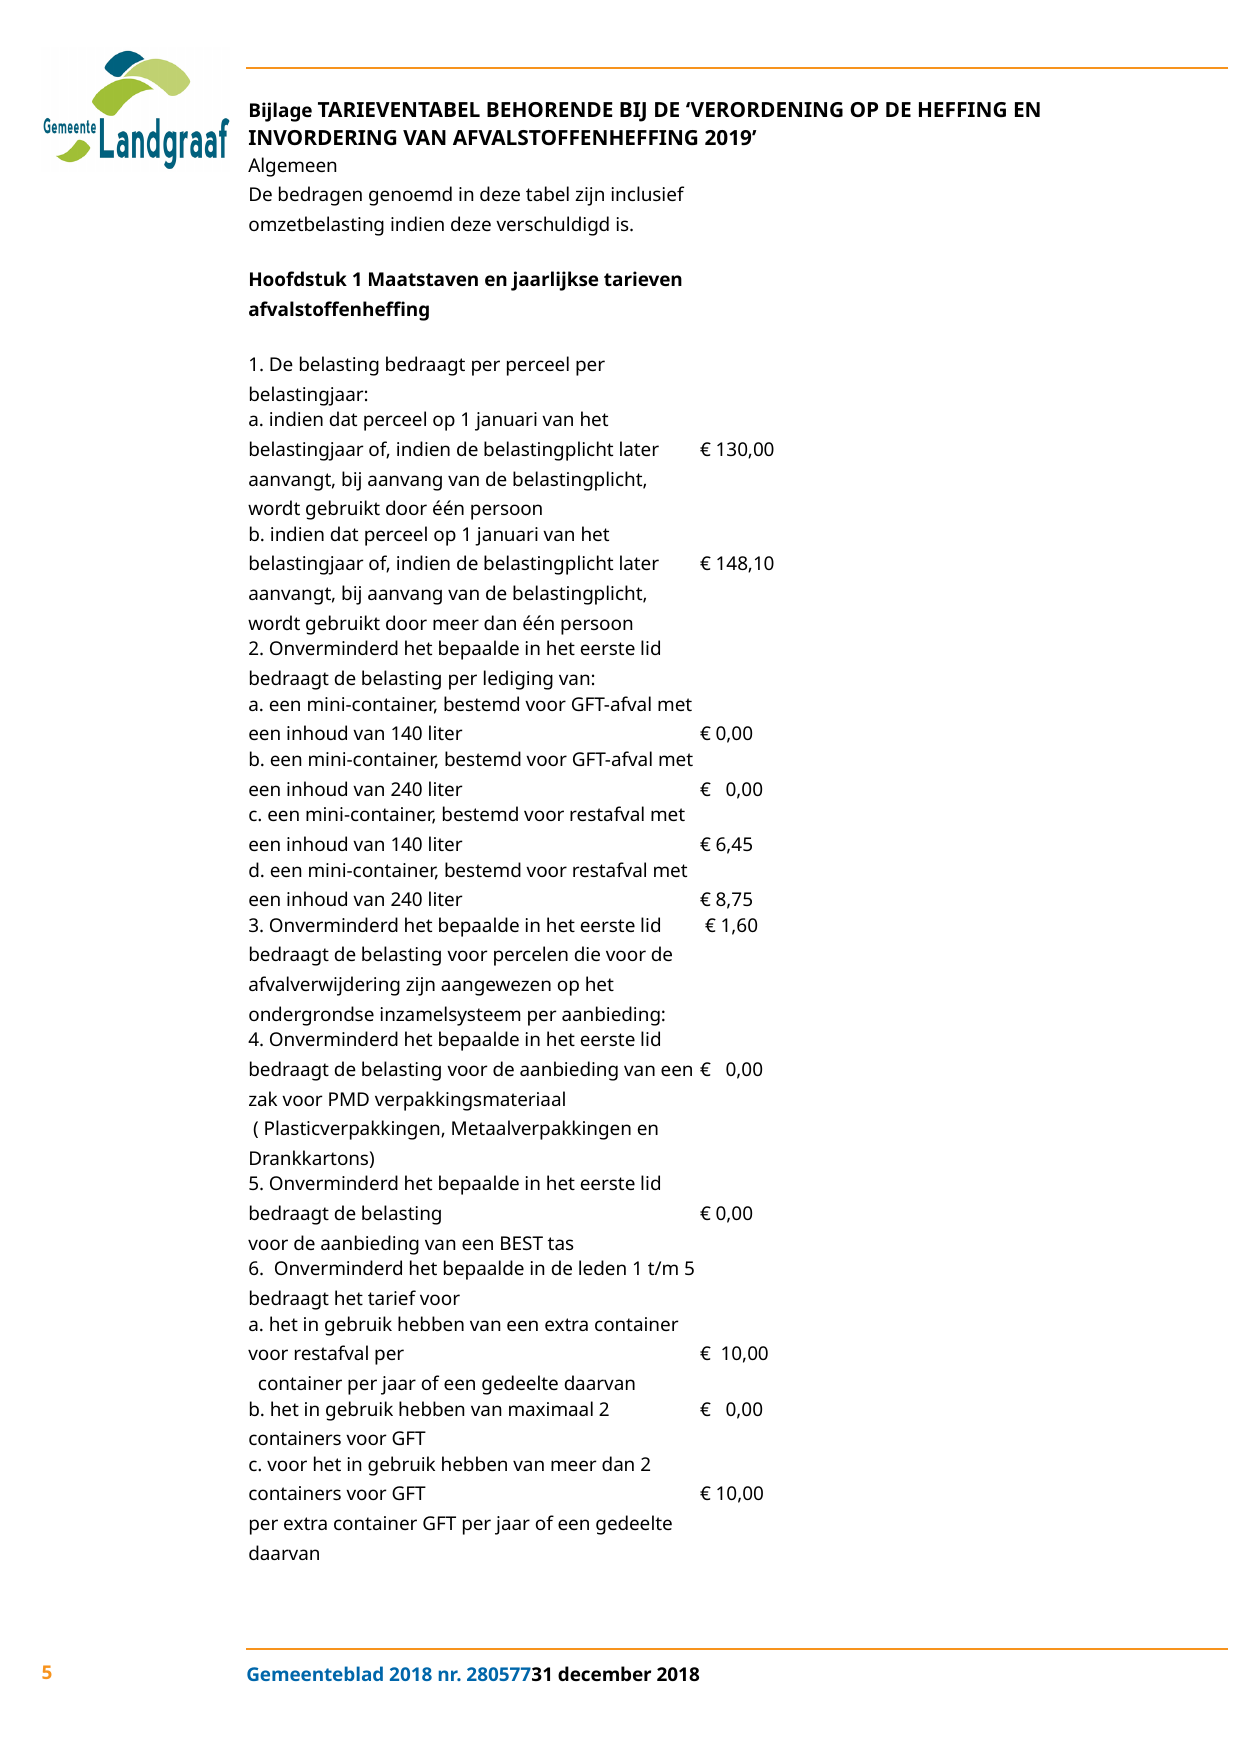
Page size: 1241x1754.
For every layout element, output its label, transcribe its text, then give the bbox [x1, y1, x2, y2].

table_cell € 0,00 [700, 691, 1152, 746]
table_cell 3. Onverminderd het bepaalde in het eerste lid bedraagt de belasting voor percelen die voor de afvalverwijdering zijn aangewezen op het ondergrondse inzamelsysteem per aanbieding: [248, 912, 700, 1027]
table_cell c. een mini-container, bestemd voor restafval met een inhoud van 140 liter [248, 801, 700, 857]
table_cell € 8,75 [700, 857, 1152, 912]
table_cell b. het in gebruik hebben van maximaal 2 containers voor GFT [248, 1396, 700, 1451]
table_cell € 148,10 [700, 521, 1152, 636]
table_cell € 0,00 [700, 1027, 1152, 1171]
table_cell 1. De belasting bedraagt per perceel per belastingjaar: [248, 351, 700, 407]
table_cell [700, 636, 1152, 691]
table_cell [700, 1256, 1152, 1311]
table_cell € 0,00 [700, 1396, 1152, 1451]
table_cell € 0,00 [700, 1171, 1152, 1256]
table_cell € 1,60 [700, 912, 1152, 1027]
picture [41, 47, 231, 172]
table_cell b. een mini-container, bestemd voor GFT-afval met een inhoud van 240 liter [248, 746, 700, 801]
table_cell a. indien dat perceel op 1 januari van het belastingjaar of, indien de belastingplicht later aanvangt, bij aanvang van de belastingplicht, wordt gebruikt door één persoon [248, 407, 700, 521]
table_cell a. het in gebruik hebben van een extra container voor restafval per container per jaar of een gedeelte daarvan [248, 1311, 700, 1396]
table_cell 5. Onverminderd het bepaalde in het eerste lid bedraagt de belasting voor de aanbieding van een BEST tas [248, 1171, 700, 1256]
table_cell 4. Onverminderd het bepaalde in het eerste lid bedraagt de belasting voor de aanbieding van een zak voor PMD verpakkingsmateriaal ( Plasticverpakkingen, Metaalverpakkingen en Drankkartons) [248, 1027, 700, 1171]
table_cell d. een mini-container, bestemd voor restafval met een inhoud van 240 liter [248, 857, 700, 912]
table_cell a. een mini-container, bestemd voor GFT-afval met een inhoud van 140 liter [248, 691, 700, 746]
table_cell € 10,00 [700, 1451, 1152, 1595]
table_cell [700, 351, 1152, 407]
table_cell € 130,00 [700, 407, 1152, 521]
table_cell b. indien dat perceel op 1 januari van het belastingjaar of, indien de belastingplicht later aanvangt, bij aanvang van de belastingplicht, wordt gebruikt door meer dan één persoon [248, 521, 700, 636]
table_cell € 6,45 [700, 801, 1152, 857]
table_cell € 10,00 [700, 1311, 1152, 1396]
table_cell 6. Onverminderd het bepaalde in de leden 1 t/m 5 bedraagt het tarief voor [248, 1256, 700, 1311]
table_cell Hoofdstuk 1 Maatstaven en jaarlijkse tarieven afvalstoffenheffing [248, 266, 700, 351]
text Bijlage TARIEVENTABEL BEHORENDE BIJ DE ‘VERORDENING OP DE HEFFING EN INVORDERING VAN AFVALSTOFFENHEFFING 2019’ [248, 95, 1152, 152]
table_cell [700, 266, 1152, 351]
table_header Algemeen De bedragen genoemd in deze tabel zijn inclusief omzetbelasting indien deze verschuldigd is. [248, 152, 700, 266]
table_cell c. voor het in gebruik hebben van meer dan 2 containers voor GFT per extra container GFT per jaar of een gedeelte daarvan [248, 1451, 700, 1595]
table_cell 2. Onverminderd het bepaalde in het eerste lid bedraagt de belasting per lediging van: [248, 636, 700, 691]
table_cell € 0,00 [700, 746, 1152, 801]
